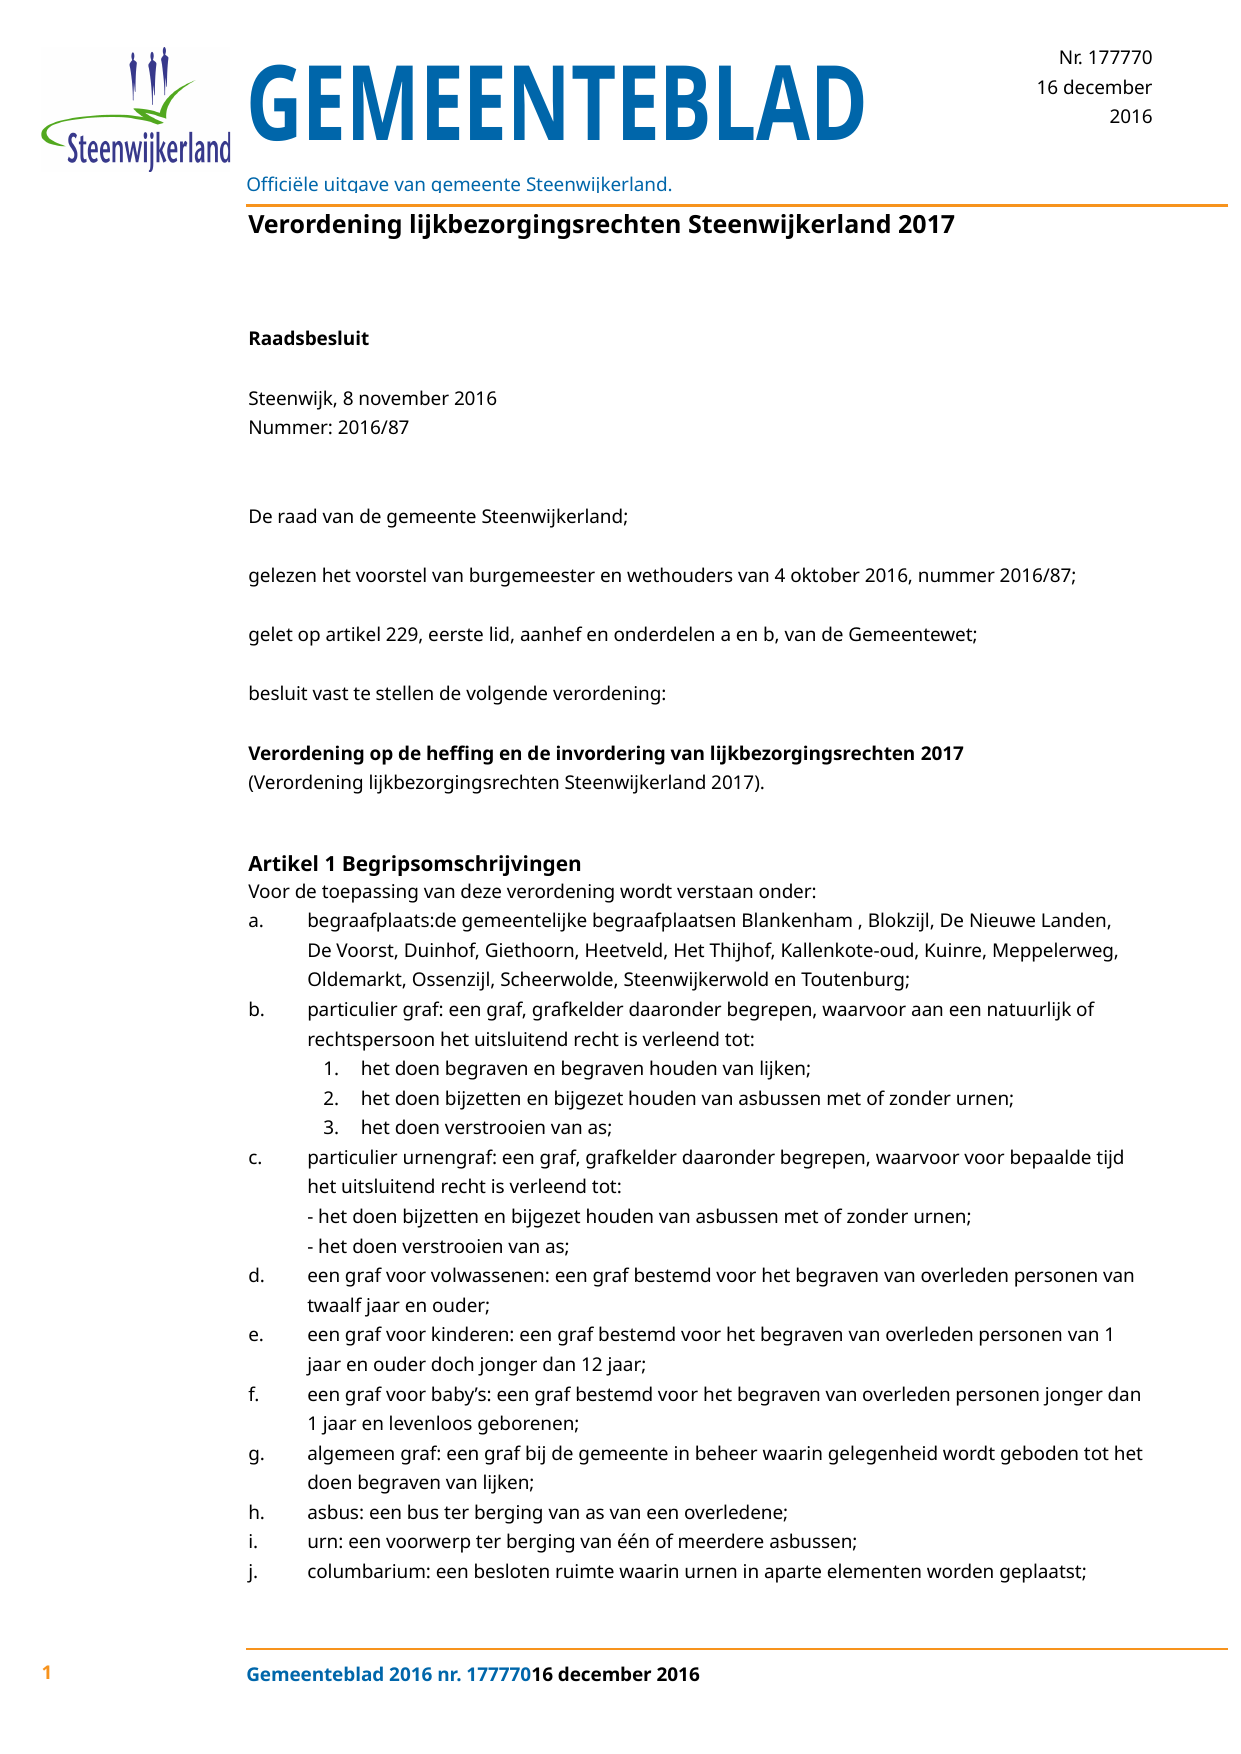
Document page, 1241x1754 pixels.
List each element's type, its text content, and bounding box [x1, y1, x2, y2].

list columbarium: een besloten ruimte waarin urnen in aparte elementen worden geplaatst; [248, 1558, 1152, 1584]
list een graf voor volwassenen: een graf bestemd voor het begraven van overleden personen van twaalf jaar en ouder; [248, 1262, 1152, 1318]
list - het doen bijzetten en bijgezet houden van asbussen met of zonder urnen; [248, 1203, 1152, 1229]
text (Verordening lijkbezorgingsrechten Steenwijkerland 2017). [248, 769, 1152, 795]
text De raad van de gemeente Steenwijkerland; [248, 503, 1152, 529]
list asbus: een bus ter berging van as van een overledene; [248, 1499, 1152, 1525]
text Nummer: 2016/87 [248, 414, 1152, 440]
text Artikel 1 Begripsomschrijvingen [248, 849, 1152, 878]
text gelezen het voorstel van burgemeester en wethouders van 4 oktober 2016, nummer 2016/87; [248, 562, 1152, 588]
list het doen verstrooien van as; [323, 1114, 1152, 1140]
list 1 jaar en levenloos geborenen; [248, 1410, 1152, 1436]
text Steenwijk, 8 november 2016 [248, 385, 1152, 411]
text besluit vast te stellen de volgende verordening: [248, 681, 1152, 706]
list het doen bijzetten en bijgezet houden van asbussen met of zonder urnen; [323, 1085, 1152, 1111]
list particulier urnengraf: een graf, grafkelder daaronder begrepen, waarvoor voor bepaalde tijd het uitsluitend recht is verleend tot: [248, 1144, 1152, 1199]
list particulier graf: een graf, grafkelder daaronder begrepen, waarvoor aan een natuurlijk of rechtspersoon het uitsluitend recht is verleend tot: [248, 996, 1152, 1051]
list algemeen graf: een graf bij de gemeente in beheer waarin gelegenheid wordt geboden tot het doen begraven van lijken; [248, 1440, 1152, 1495]
list een graf voor baby’s: een graf bestemd voor het begraven van overleden personen jonger dan [248, 1381, 1152, 1406]
text Voor de toepassing van deze verordening wordt verstaan onder: [248, 878, 1152, 903]
list De Voorst, Duinhof, Giethoorn, Heetveld, Het Thijhof, Kallenkote-oud, Kuinre, Meppelerweg, Oldemarkt, Ossenzijl, Scheerwolde, Steenwijkerwold en Toutenburg; [248, 937, 1152, 992]
list urn: een voorwerp ter berging van één of meerdere asbussen; [248, 1529, 1152, 1554]
text Verordening lijkbezorgingsrechten Steenwijkerland 2017 [248, 207, 1152, 241]
list een graf voor kinderen: een graf bestemd voor het begraven van overleden personen van 1 jaar en ouder doch jonger dan 12 jaar; [248, 1322, 1152, 1377]
text gelet op artikel 229, eerste lid, aanhef en onderdelen a en b, van de Gemeentewet; [248, 621, 1152, 647]
text Verordening op de heffing en de invordering van lijkbezorgingsrechten 2017 [248, 740, 1152, 766]
list begraafplaats:de gemeentelijke begraafplaatsen Blankenham , Blokzijl, De Nieuwe Landen, [248, 907, 1152, 933]
list - het doen verstrooien van as; [248, 1233, 1152, 1258]
text Raadsbesluit [248, 326, 1152, 351]
picture [41, 47, 231, 172]
list het doen begraven en begraven houden van lijken; [323, 1055, 1152, 1081]
